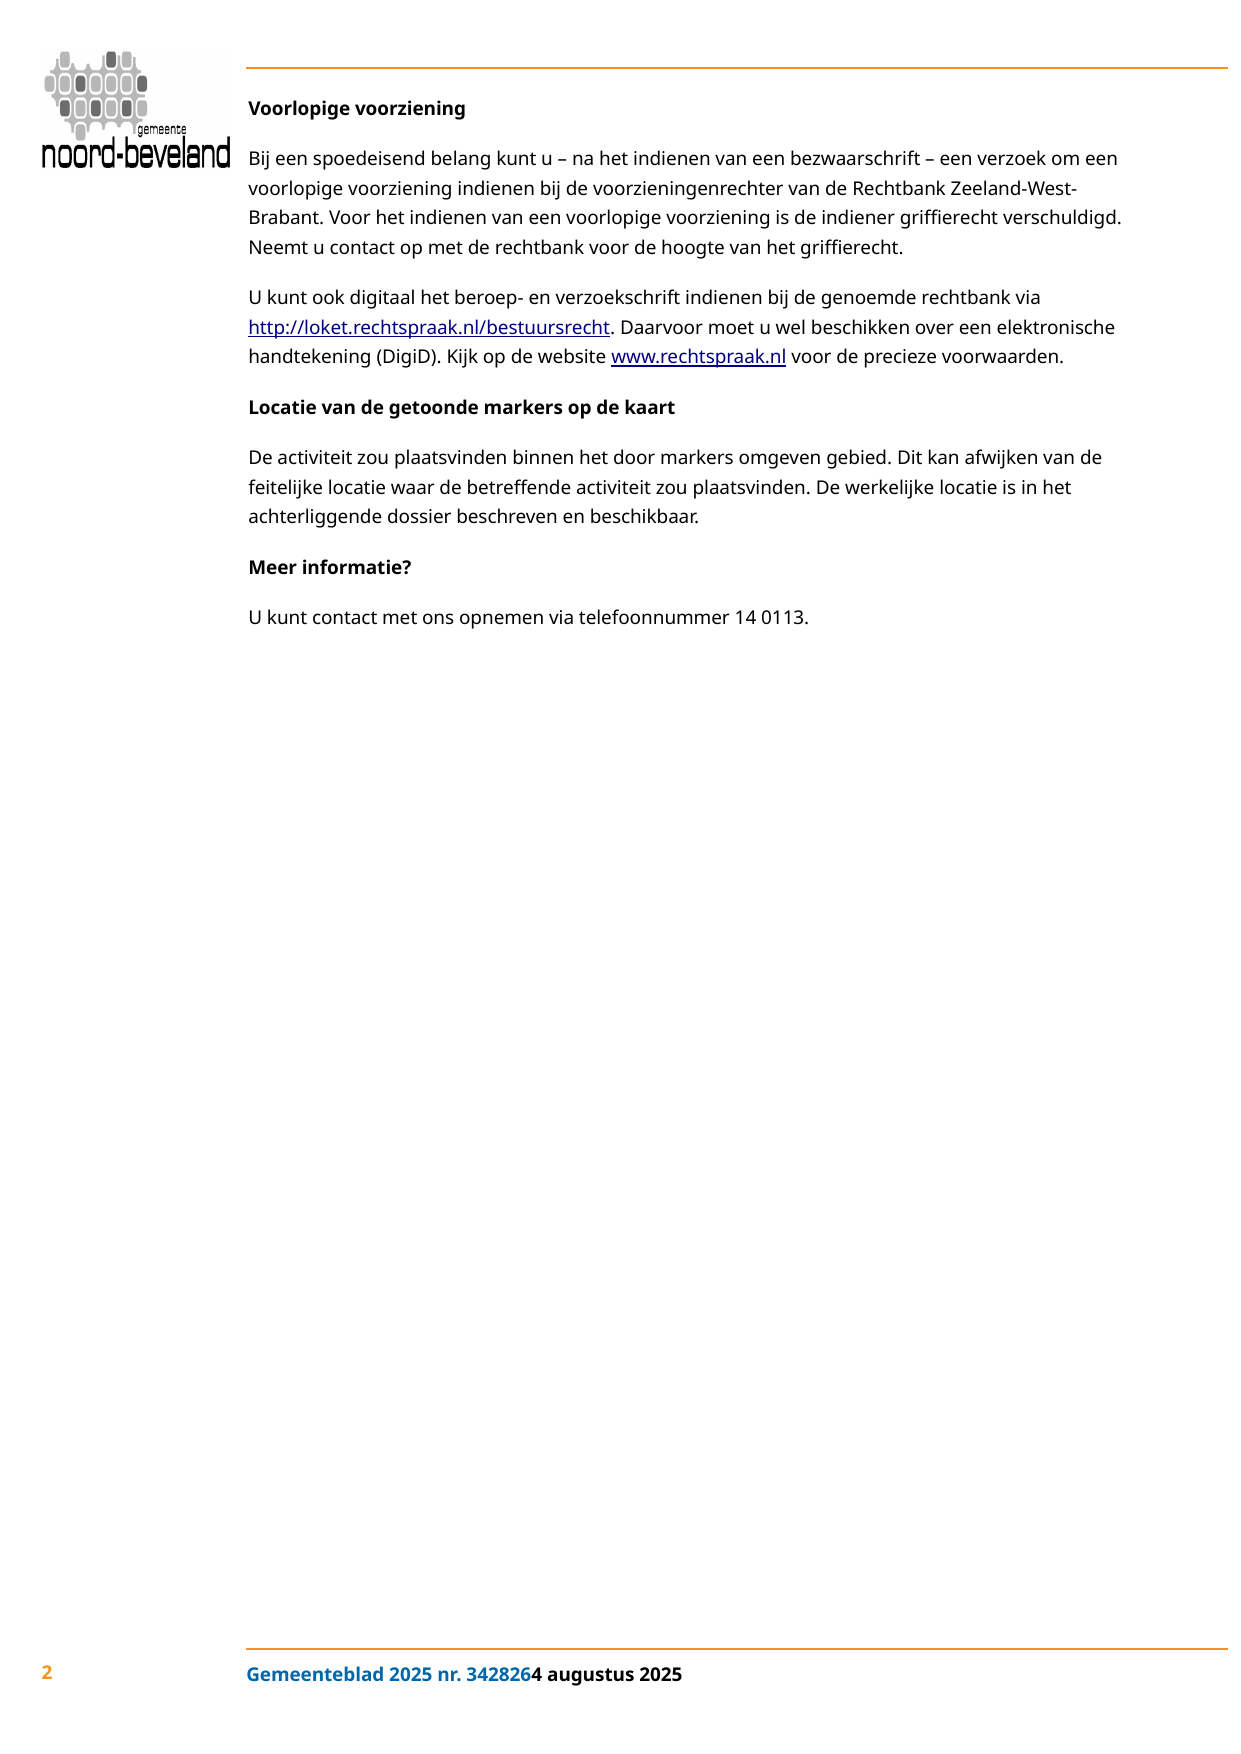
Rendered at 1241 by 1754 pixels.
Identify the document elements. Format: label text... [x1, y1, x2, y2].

picture [41, 47, 231, 172]
text U kunt ook digitaal het beroep- en verzoekschrift indienen bij de genoemde rechtbank via http://loket.rechtspraak.nl/bestuursrecht. Daarvoor moet u wel beschikken over een elektronische handtekening (DigiD). Kijk op de website www.rechtspraak.nl voor de precieze voorwaarden. [248, 284, 1152, 369]
text De activiteit zou plaatsvinden binnen het door markers omgeven gebied. Dit kan afwijken van de feitelijke locatie waar de betreffende activiteit zou plaatsvinden. De werkelijke locatie is in het achterliggende dossier beschreven en beschikbaar. [248, 444, 1152, 529]
text Meer informatie? [248, 554, 1152, 580]
text Bij een spoedeisend belang kunt u – na het indienen van een bezwaarschrift – een verzoek om een voorlopige voorziening indienen bij de voorzieningenrechter van de Rechtbank Zeeland-West-Brabant. Voor het indienen van een voorlopige voorziening is de indiener griffierecht verschuldigd. Neemt u contact op met de rechtbank voor de hoogte van het griffierecht. [248, 145, 1152, 260]
text Locatie van de getoonde markers op de kaart [248, 394, 1152, 420]
text U kunt contact met ons opnemen via telefoonnummer 14 0113. [248, 604, 1152, 630]
text Voorlopige voorziening [248, 95, 1152, 121]
